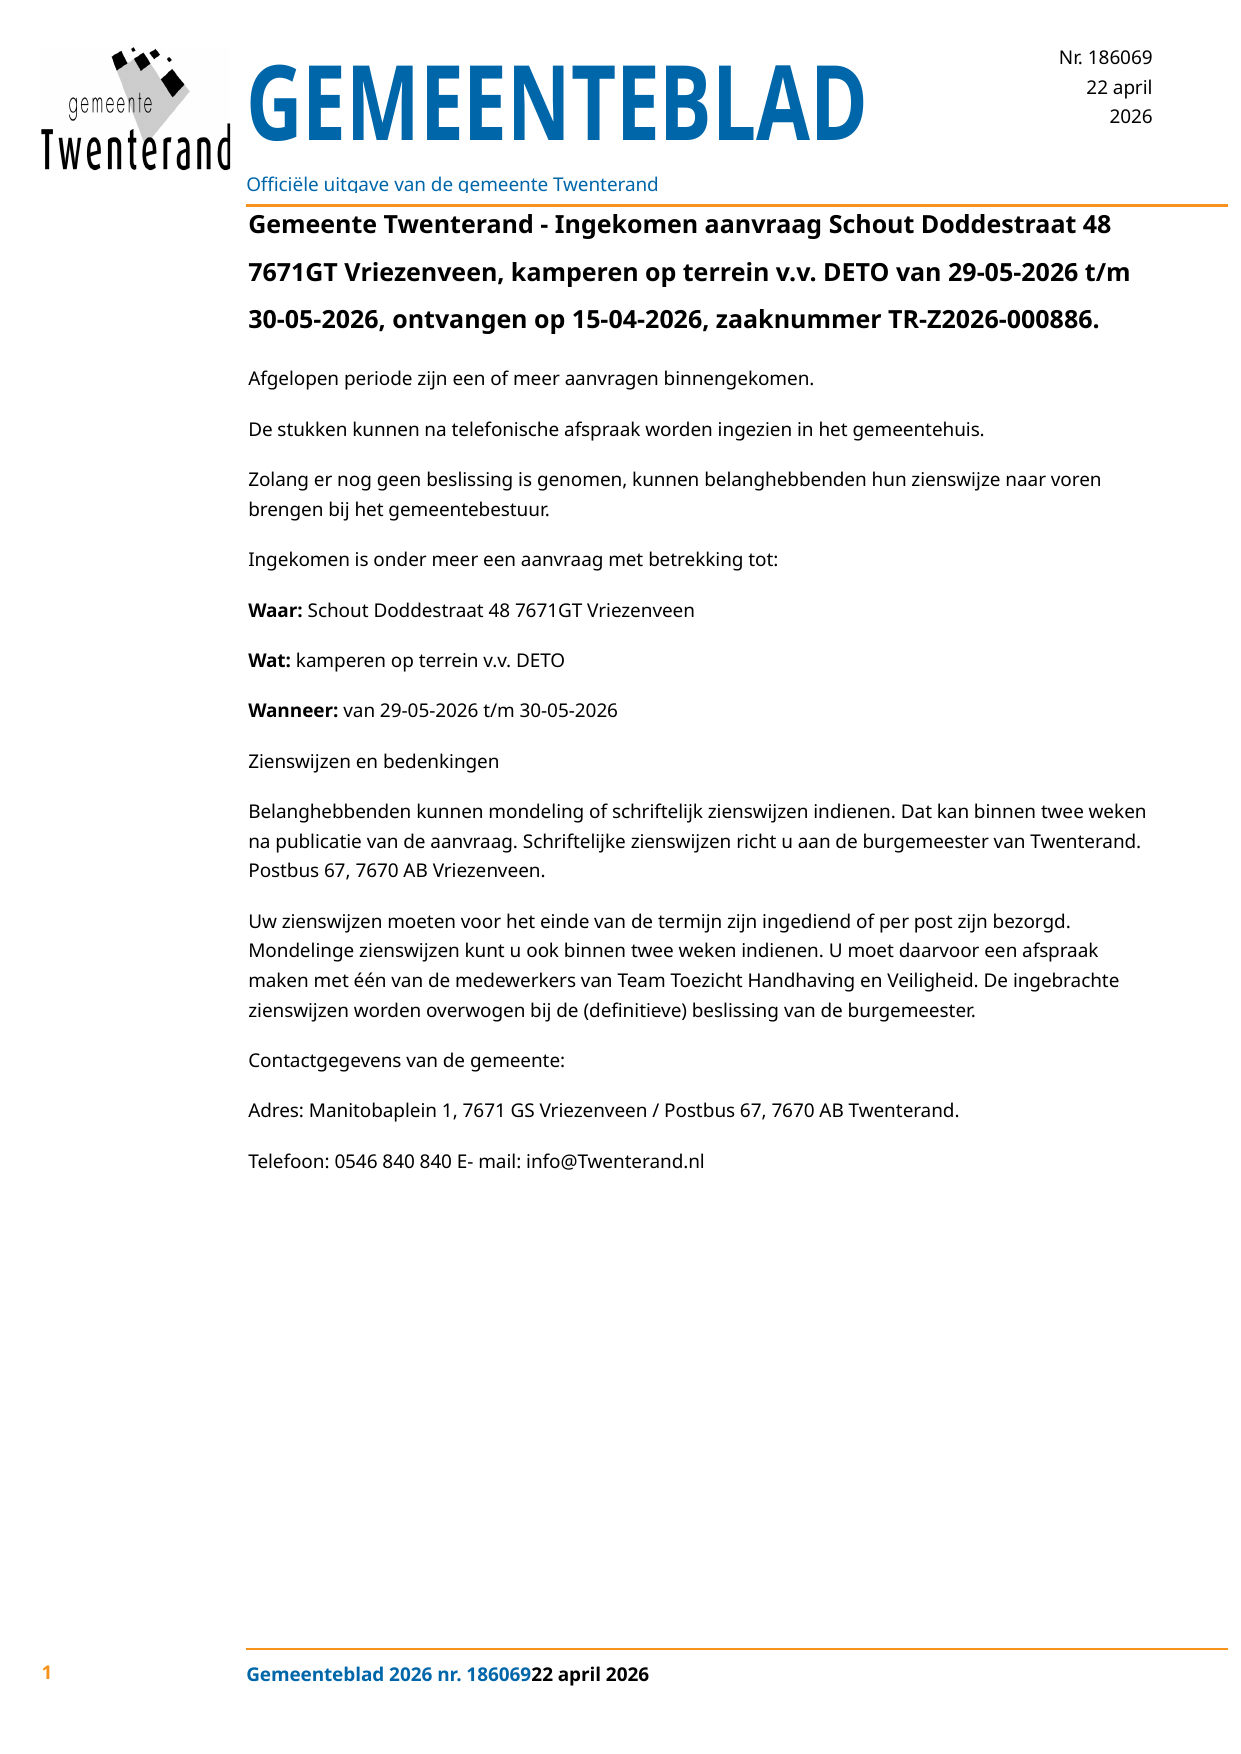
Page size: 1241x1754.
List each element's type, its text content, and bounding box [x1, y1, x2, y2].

text Gemeente Twenterand - Ingekomen aanvraag Schout Doddestraat 48 7671GT Vriezenveen, kamperen op terrein v.v. DETO van 29-05-2026 t/m 30-05-2026, ontvangen op 15-04-2026, zaaknummer TR-Z2026-000886. [248, 207, 1152, 336]
text Ingekomen is onder meer een aanvraag met betrekking tot: [248, 546, 1152, 572]
text Wanneer: van 29-05-2026 t/m 30-05-2026 [248, 698, 1152, 723]
text Adres: Manitobaplein 1, 7671 GS Vriezenveen / Postbus 67, 7670 AB Twenterand. [248, 1098, 1152, 1123]
text Belanghebbenden kunnen mondeling of schriftelijk zienswijzen indienen. Dat kan binnen twee weken na publicatie van de aanvraag. Schriftelijke zienswijzen richt u aan de burgemeester van Twenterand. Postbus 67, 7670 AB Vriezenveen. [248, 798, 1152, 883]
text Zolang er nog geen beslissing is genomen, kunnen belanghebbenden hun zienswijze naar voren brengen bij het gemeentebestuur. [248, 466, 1152, 522]
text Waar: Schout Doddestraat 48 7671GT Vriezenveen [248, 597, 1152, 622]
text Telefoon: 0546 840 840 E- mail: info@Twenterand.nl [248, 1148, 1152, 1174]
text Uw zienswijzen moeten voor het einde van de termijn zijn ingediend of per post zijn bezorgd. Mondelinge zienswijzen kunt u ook binnen twee weken indienen. U moet daarvoor een afspraak maken met één van de medewerkers van Team Toezicht Handhaving en Veiligheid. De ingebrachte zienswijzen worden overwogen bij de (definitieve) beslissing van de burgemeester. [248, 908, 1152, 1022]
text Afgelopen periode zijn een of meer aanvragen binnengekomen. [248, 366, 1152, 391]
text De stukken kunnen na telefonische afspraak worden ingezien in het gemeentehuis. [248, 416, 1152, 442]
text Contactgegevens van de gemeente: [248, 1047, 1152, 1073]
picture [41, 47, 231, 172]
text Wat: kamperen op terrein v.v. DETO [248, 647, 1152, 673]
text Zienswijzen en bedenkingen [248, 748, 1152, 774]
